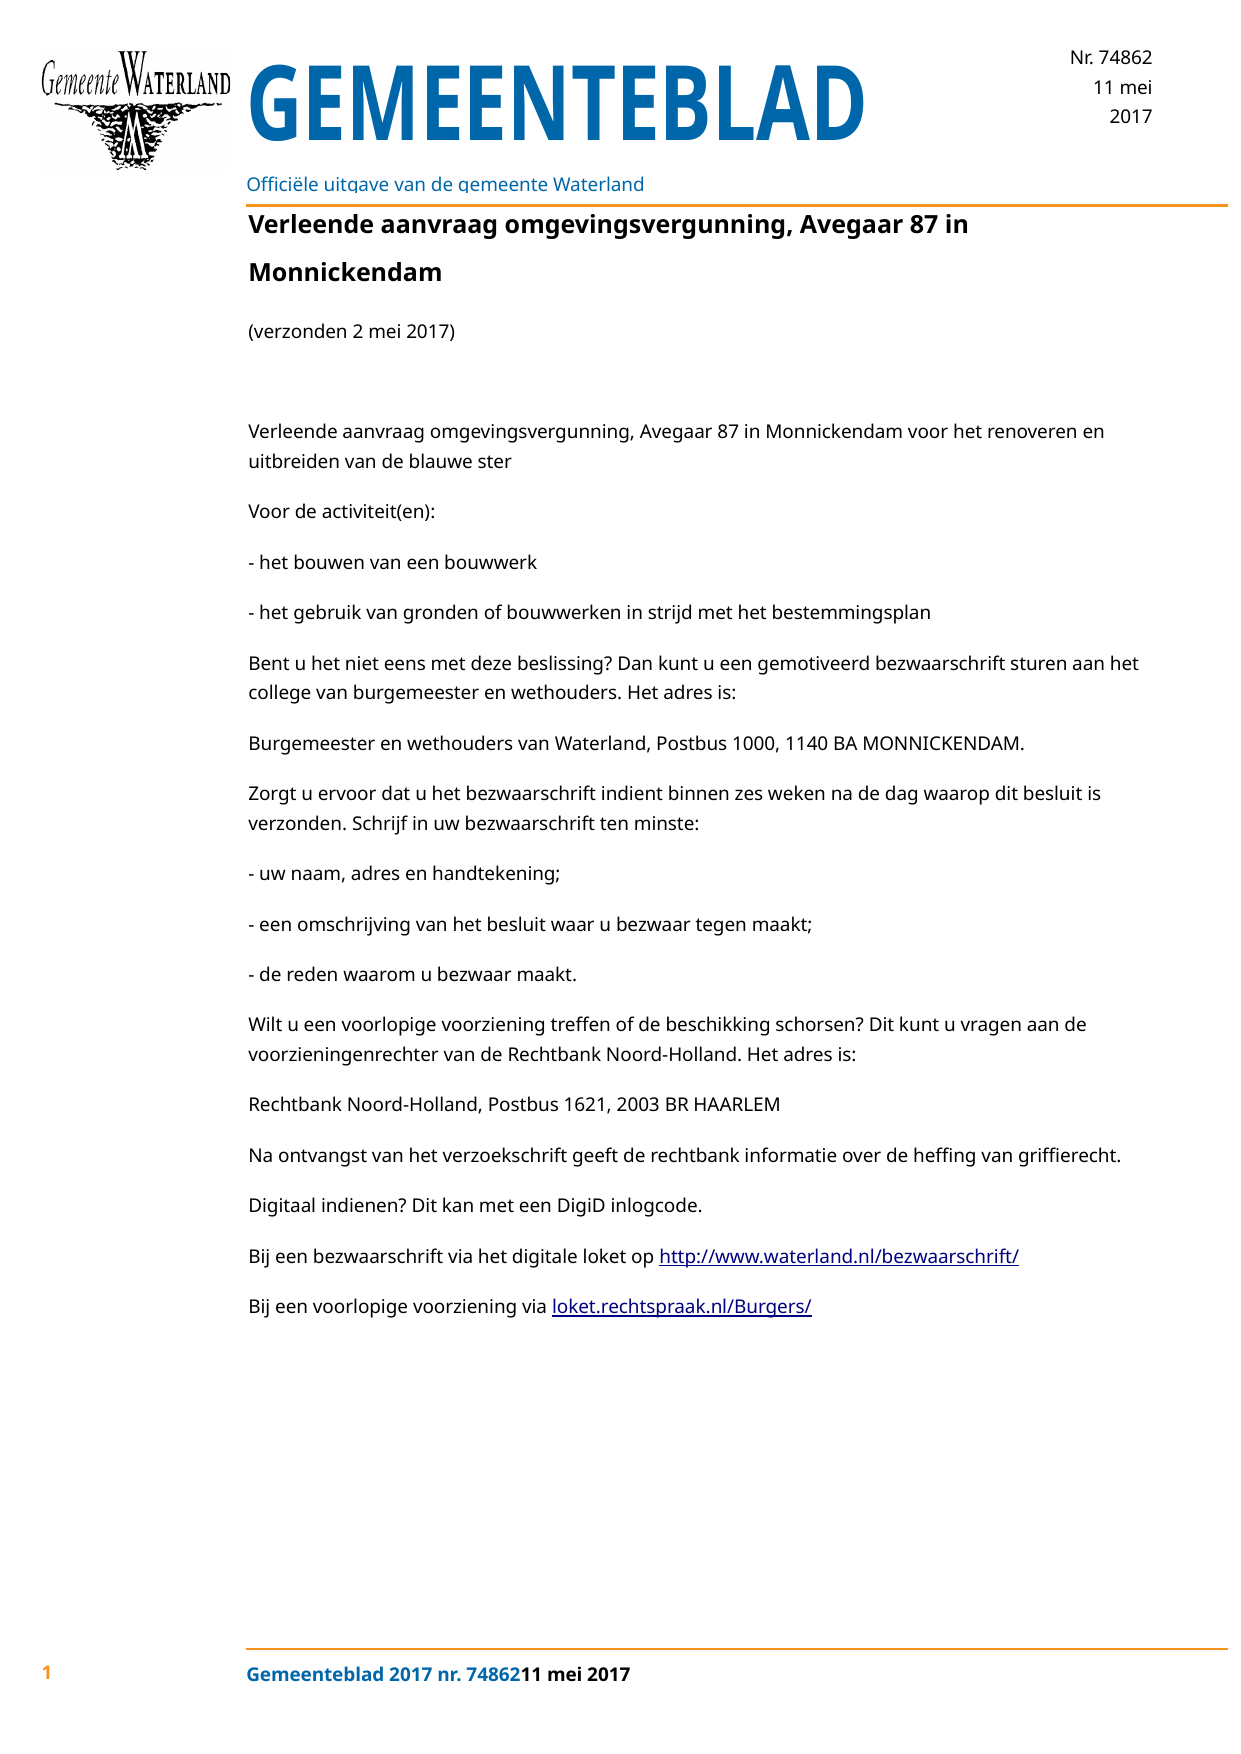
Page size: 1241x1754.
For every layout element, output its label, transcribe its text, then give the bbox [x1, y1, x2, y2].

text Bent u het niet eens met deze beslissing? Dan kunt u een gemotiveerd bezwaarschrift sturen aan het college van burgemeester en wethouders. Het adres is: [248, 650, 1152, 705]
text Voor de activiteit(en): [248, 499, 1152, 524]
text (verzonden 2 mei 2017) [248, 318, 1152, 344]
text Verleende aanvraag omgevingsvergunning, Avegaar 87 in Monnickendam voor het renoveren en uitbreiden van de blauwe ster [248, 419, 1152, 474]
text Wilt u een voorlopige voorziening treffen of de beschikking schorsen? Dit kunt u vragen aan de voorzieningenrechter van de Rechtbank Noord-Holland. Het adres is: [248, 1012, 1152, 1067]
text - het gebruik van gronden of bouwwerken in strijd met het bestemmingsplan [248, 599, 1152, 625]
text - de reden waarom u bezwaar maakt. [248, 961, 1152, 987]
text Bij een bezwaarschrift via het digitale loket op http://www.waterland.nl/bezwaarschrift/ [248, 1243, 1152, 1269]
text Verleende aanvraag omgevingsvergunning, Avegaar 87 in Monnickendam [248, 207, 1152, 288]
text - een omschrijving van het besluit waar u bezwaar tegen maakt; [248, 911, 1152, 937]
picture [41, 47, 231, 172]
text Zorgt u ervoor dat u het bezwaarschrift indient binnen zes weken na de dag waarop dit besluit is verzonden. Schrijf in uw bezwaarschrift ten minste: [248, 780, 1152, 836]
text - uw naam, adres en handtekening; [248, 860, 1152, 886]
text Digitaal indienen? Dit kan met een DigiD inlogcode. [248, 1192, 1152, 1218]
text - het bouwen van een bouwwerk [248, 549, 1152, 575]
text Bij een voorlopige voorziening via loket.rechtspraak.nl/Burgers/ [248, 1293, 1152, 1319]
text Rechtbank Noord-Holland, Postbus 1621, 2003 BR HAARLEM [248, 1092, 1152, 1117]
text Burgemeester en wethouders van Waterland, Postbus 1000, 1140 BA MONNICKENDAM. [248, 730, 1152, 756]
text Na ontvangst van het verzoekschrift geeft de rechtbank informatie over de heffing van griffierecht. [248, 1142, 1152, 1168]
